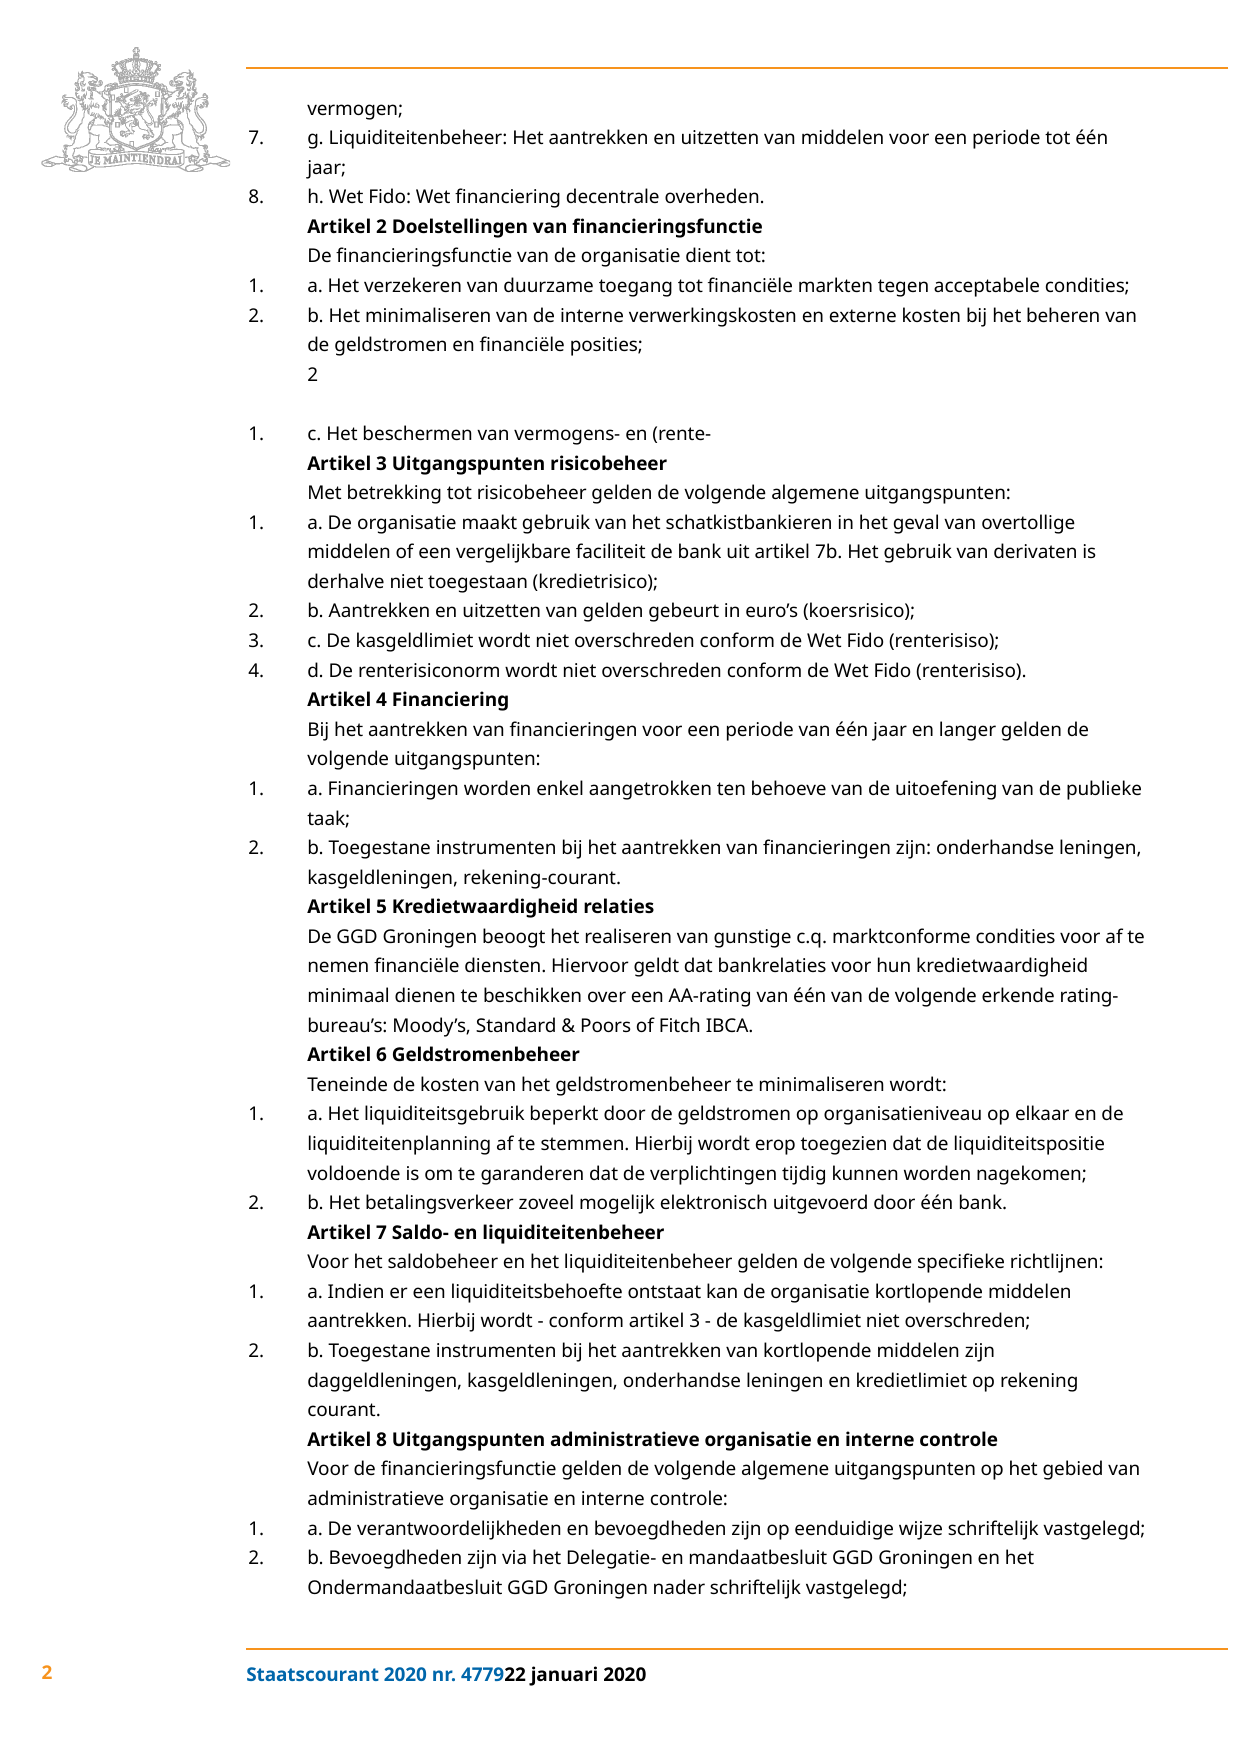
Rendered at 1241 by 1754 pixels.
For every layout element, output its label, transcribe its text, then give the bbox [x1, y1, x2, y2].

list g. Liquiditeitenbeheer: Het aantrekken en uitzetten van middelen voor een periode tot één jaar; [248, 124, 1152, 180]
list b. Het betalingsverkeer zoveel mogelijk elektronisch uitgevoerd door één bank. [248, 1189, 1152, 1215]
list Voor de financieringsfunctie gelden de volgende algemene uitgangspunten op het gebied van administratieve organisatie en interne controle: [248, 1456, 1152, 1511]
list c. De kasgeldlimiet wordt niet overschreden conform de Wet Fido (renterisiso); [248, 627, 1152, 653]
list b. Het minimaliseren van de interne verwerkingskosten en externe kosten bij het beheren van de geldstromen en financiële posities; [248, 302, 1152, 357]
list Artikel 6 Geldstromenbeheer [248, 1041, 1152, 1067]
list a. Het verzekeren van duurzame toegang tot financiële markten tegen acceptabele condities; [248, 272, 1152, 298]
list Artikel 5 Kredietwaardigheid relaties [248, 893, 1152, 919]
list h. Wet Fido: Wet financiering decentrale overheden. [248, 183, 1152, 209]
list c. Het beschermen van vermogens- en (rente- [248, 420, 1152, 446]
list 2 [248, 361, 1152, 387]
list b. Aantrekken en uitzetten van gelden gebeurt in euro’s (koersrisico); [248, 598, 1152, 623]
list Met betrekking tot risicobeheer gelden de volgende algemene uitgangspunten: [248, 479, 1152, 505]
list Artikel 7 Saldo- en liquiditeitenbeheer [248, 1219, 1152, 1245]
list Artikel 3 Uitgangspunten risicobeheer [248, 450, 1152, 476]
list a. De verantwoordelijkheden en bevoegdheden zijn op eenduidige wijze schriftelijk vastgelegd; [248, 1515, 1152, 1541]
list Teneinde de kosten van het geldstromenbeheer te minimaliseren wordt: [248, 1071, 1152, 1097]
list De financieringsfunctie van de organisatie dient tot: [248, 243, 1152, 268]
picture [41, 47, 231, 172]
list volgende uitgangspunten: [248, 746, 1152, 771]
list Voor het saldobeheer en het liquiditeitenbeheer gelden de volgende specifieke richtlijnen: [248, 1248, 1152, 1274]
list Artikel 8 Uitgangspunten administratieve organisatie en interne controle [248, 1426, 1152, 1452]
list Artikel 4 Financiering [248, 686, 1152, 712]
list b. Toegestane instrumenten bij het aantrekken van financieringen zijn: onderhandse leningen, kasgeldleningen, rekening-courant. [248, 834, 1152, 890]
list Artikel 2 Doelstellingen van financieringsfunctie [248, 213, 1152, 239]
list a. Financieringen worden enkel aangetrokken ten behoeve van de uitoefening van de publieke taak; [248, 775, 1152, 831]
list De GGD Groningen beoogt het realiseren van gunstige c.q. marktconforme condities voor af te [248, 923, 1152, 949]
list d. De renterisiconorm wordt niet overschreden conform de Wet Fido (renterisiso). [248, 657, 1152, 683]
list Bij het aantrekken van financieringen voor een periode van één jaar en langer gelden de [248, 716, 1152, 742]
list nemen financiële diensten. Hiervoor geldt dat bankrelaties voor hun kredietwaardigheid minimaal dienen te beschikken over een AA-rating van één van de volgende erkende rating-bureau’s: Moody’s, Standard & Poors of Fitch IBCA. [248, 953, 1152, 1038]
list vermogen; [248, 95, 1152, 121]
list a. Indien er een liquiditeitsbehoefte ontstaat kan de organisatie kortlopende middelen aantrekken. Hierbij wordt - conform artikel 3 - de kasgeldlimiet niet overschreden; [248, 1278, 1152, 1333]
list a. De organisatie maakt gebruik van het schatkistbankieren in het geval van overtollige middelen of een vergelijkbare faciliteit de bank uit artikel 7b. Het gebruik van derivaten is derhalve niet toegestaan (kredietrisico); [248, 509, 1152, 594]
list b. Toegestane instrumenten bij het aantrekken van kortlopende middelen zijn daggeldleningen, kasgeldleningen, onderhandse leningen en kredietlimiet op rekening courant. [248, 1337, 1152, 1422]
list a. Het liquiditeitsgebruik beperkt door de geldstromen op organisatieniveau op elkaar en de liquiditeitenplanning af te stemmen. Hierbij wordt erop toegezien dat de liquiditeitspositie voldoende is om te garanderen dat de verplichtingen tijdig kunnen worden nagekomen; [248, 1101, 1152, 1186]
list b. Bevoegdheden zijn via het Delegatie- en mandaatbesluit GGD Groningen en het Ondermandaatbesluit GGD Groningen nader schriftelijk vastgelegd; [248, 1544, 1152, 1600]
